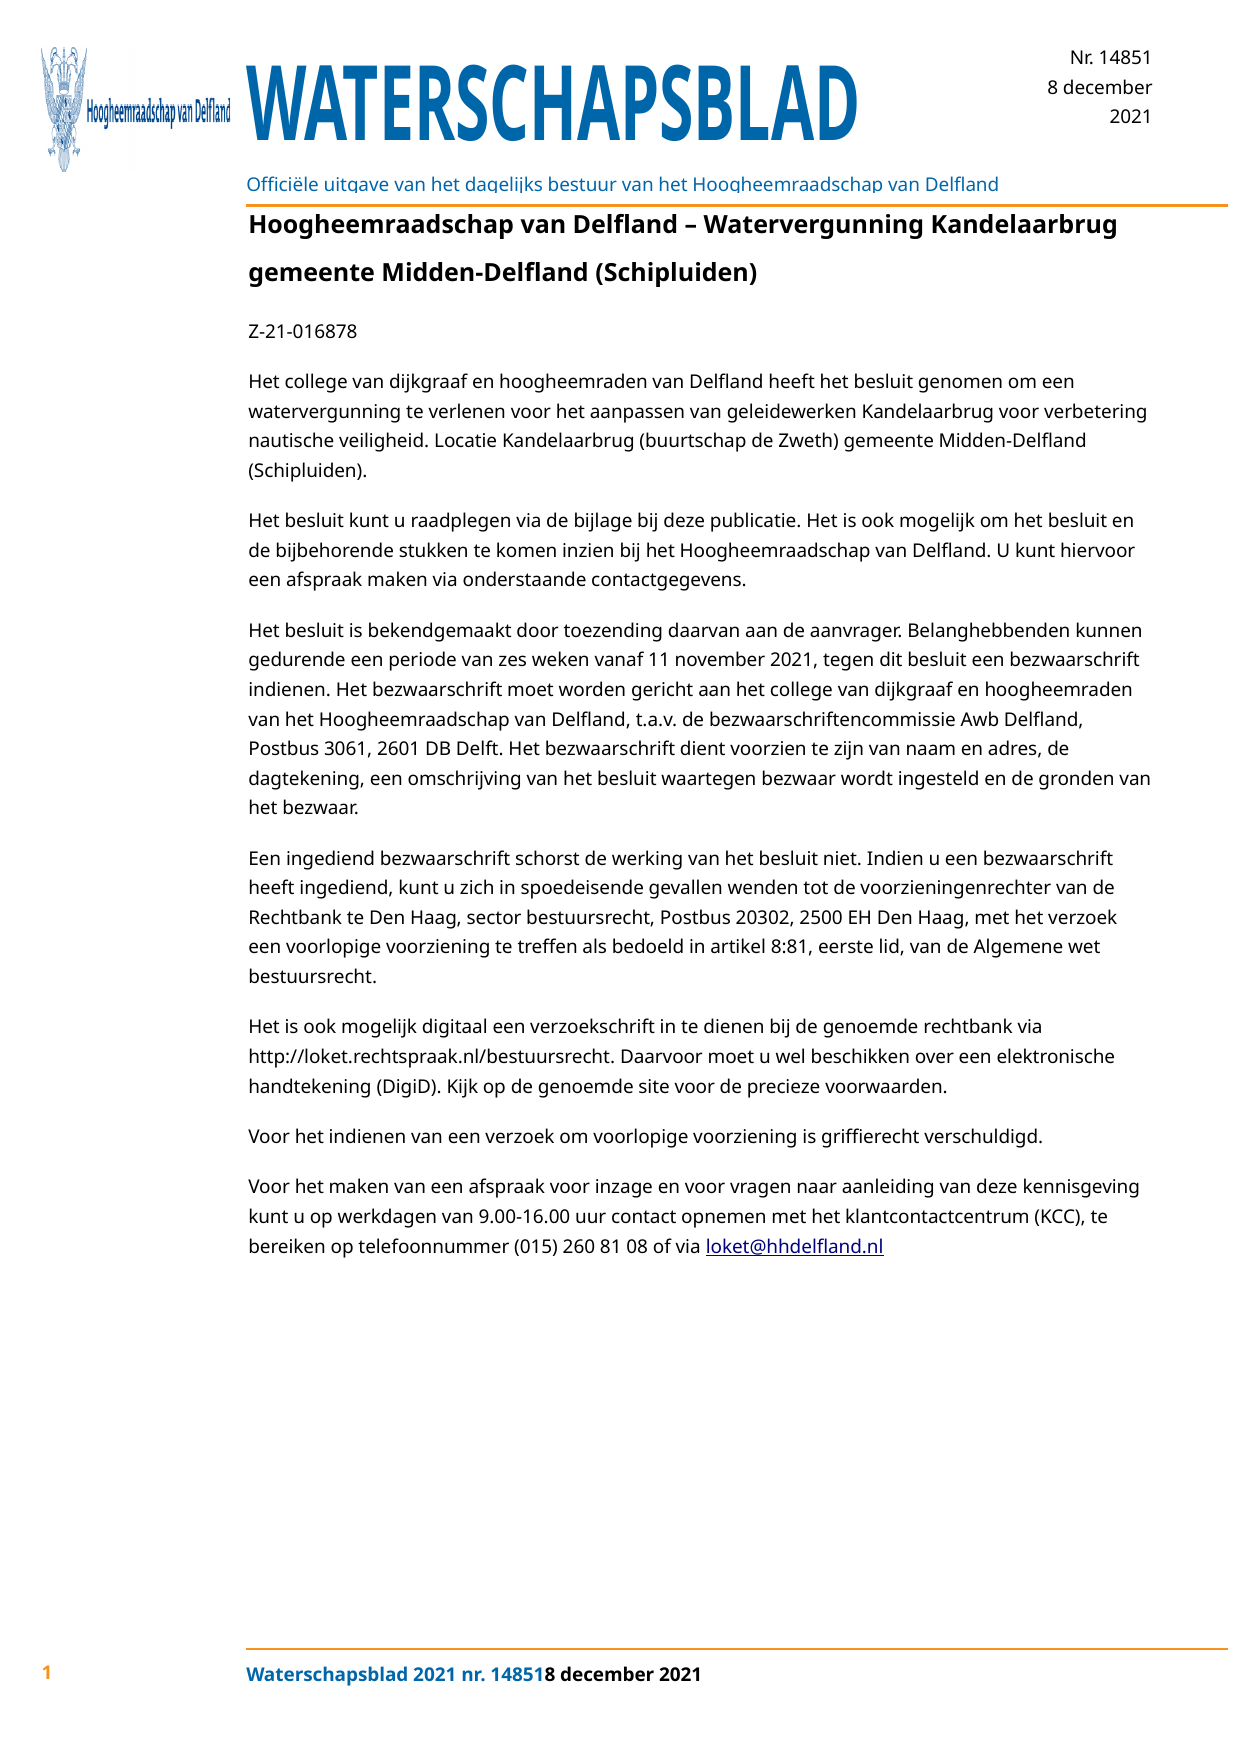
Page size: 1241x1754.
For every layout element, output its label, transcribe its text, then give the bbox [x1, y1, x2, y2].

text Voor het maken van een afspraak voor inzage en voor vragen naar aanleiding van deze kennisgeving kunt u op werkdagen van 9.00-16.00 uur contact opnemen met het klantcontactcentrum (KCC), te bereiken op telefoonnummer (015) 260 81 08 of via loket@hhdelfland.nl [248, 1174, 1152, 1259]
text Het is ook mogelijk digitaal een verzoekschrift in te dienen bij de genoemde rechtbank via http://loket.rechtspraak.nl/bestuursrecht. Daarvoor moet u wel beschikken over een elektronische handtekening (DigiD). Kijk op de genoemde site voor de precieze voorwaarden. [248, 1014, 1152, 1099]
text Het college van dijkgraaf en hoogheemraden van Delfland heeft het besluit genomen om een watervergunning te verlenen voor het aanpassen van geleidewerken Kandelaarbrug voor verbetering nautische veiligheid. Locatie Kandelaarbrug (buurtschap de Zweth) gemeente Midden-Delfland (Schipluiden). [248, 368, 1152, 483]
text Het besluit kunt u raadplegen via de bijlage bij deze publicatie. Het is ook mogelijk om het besluit en de bijbehorende stukken te komen inzien bij het Hoogheemraadschap van Delfland. U kunt hiervoor een afspraak maken via onderstaande contactgegevens. [248, 507, 1152, 592]
text Z-21-016878 [248, 318, 1152, 344]
picture [41, 47, 231, 172]
text Een ingediend bezwaarschrift schorst de werking van het besluit niet. Indien u een bezwaarschrift heeft ingediend, kunt u zich in spoedeisende gevallen wenden tot de voorzieningenrechter van de Rechtbank te Den Haag, sector bestuursrecht, Postbus 20302, 2500 EH Den Haag, met het verzoek een voorlopige voorziening te treffen als bedoeld in artikel 8:81, eerste lid, van de Algemene wet bestuursrecht. [248, 845, 1152, 989]
text Voor het indienen van een verzoek om voorlopige voorziening is griffierecht verschuldigd. [248, 1123, 1152, 1149]
text Het besluit is bekendgemaakt door toezending daarvan aan de aanvrager. Belanghebbenden kunnen gedurende een periode van zes weken vanaf 11 november 2021, tegen dit besluit een bezwaarschrift indienen. Het bezwaarschrift moet worden gericht aan het college van dijkgraaf en hoogheemraden van het Hoogheemraadschap van Delfland, t.a.v. de bezwaarschriftencommissie Awb Delfland, Postbus 3061, 2601 DB Delft. Het bezwaarschrift dient voorzien te zijn van naam en adres, de dagtekening, een omschrijving van het besluit waartegen bezwaar wordt ingesteld en de gronden van het bezwaar. [248, 617, 1152, 820]
text Hoogheemraadschap van Delfland – Watervergunning Kandelaarbrug gemeente Midden-Delfland (Schipluiden) [248, 207, 1152, 288]
